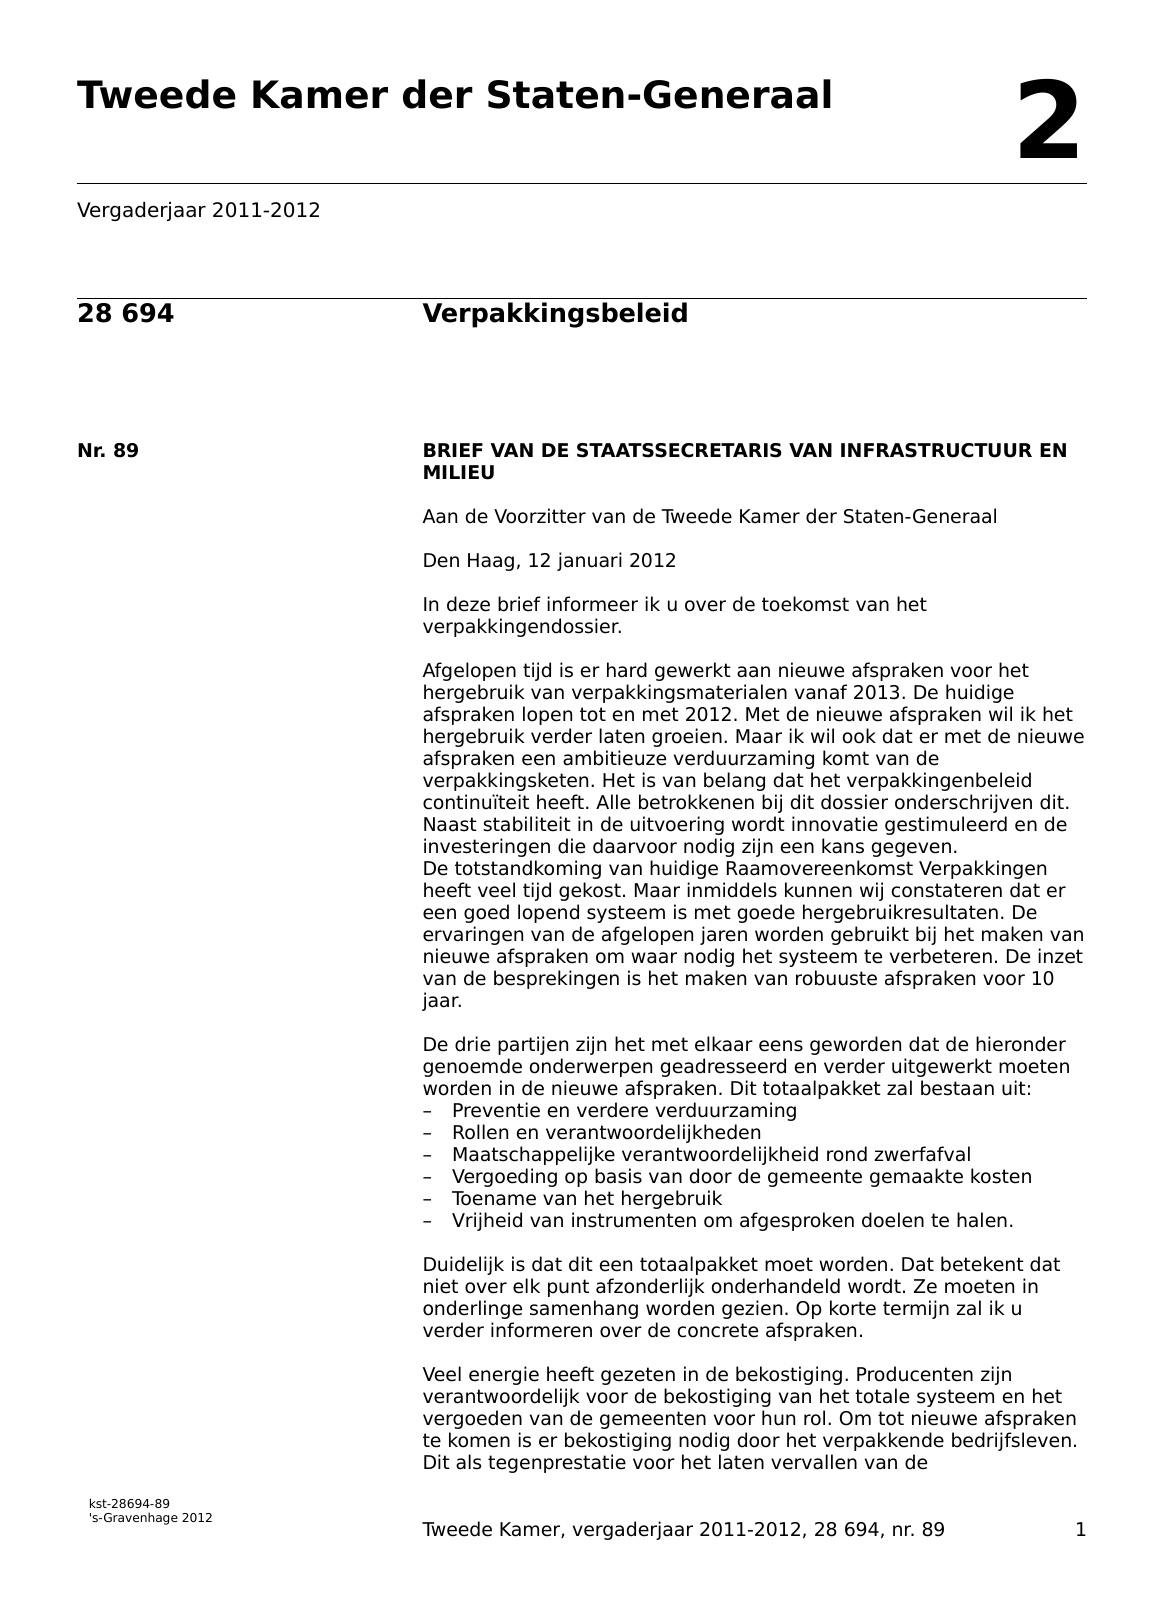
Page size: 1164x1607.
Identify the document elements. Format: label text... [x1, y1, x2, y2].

text – Preventie en verdere verduurzaming [422, 1100, 1087, 1122]
text Aan de Voorzitter van de Tweede Kamer der Staten-Generaal [422, 506, 1087, 528]
text kst-28694-89 [88, 1497, 323, 1511]
text – Rollen en verantwoordelijkheden [422, 1122, 1087, 1144]
text Afgelopen tijd is er hard gewerkt aan nieuwe afspraken voor het hergebruik van verpakkingsmaterialen vanaf 2013. De huidige afspraken lopen tot en met 2012. Met de nieuwe afspraken wil ik het hergebruik verder laten groeien. Maar ik wil ook dat er met de nieuwe afspraken een ambitieuze verduurzaming komt van de verpakkingsketen. Het is van belang dat het verpakkingenbeleid continuïteit heeft. Alle betrokkenen bij dit dossier onderschrijven dit. Naast stabiliteit in de uitvoering wordt innovatie gestimuleerd en de investeringen die daarvoor nodig zijn een kans gegeven. [422, 660, 1087, 858]
subtitle 28 694 Verpakkingsbeleid [77, 299, 1087, 329]
text 's-Gravenhage 2012 [88, 1511, 323, 1525]
text De totstandkoming van huidige Raamovereenkomst Verpakkingen heeft veel tijd gekost. Maar inmiddels kunnen wij constateren dat er een goed lopend systeem is met goede hergebruikresultaten. De ervaringen van de afgelopen jaren worden gebruikt bij het maken van nieuwe afspraken om waar nodig het systeem te verbeteren. De inzet van de besprekingen is het maken van robuuste afspraken voor 10 jaar. [422, 858, 1087, 1012]
text – Vergoeding op basis van door de gemeente gemaakte kosten [422, 1166, 1087, 1188]
text Duidelijk is dat dit een totaalpakket moet worden. Dat betekent dat niet over elk punt afzonderlijk onderhandeld wordt. Ze moeten in onderlinge samenhang worden gezien. Op korte termijn zal ik u verder informeren over de concrete afspraken. [422, 1254, 1087, 1342]
subtitle Nr. 89 BRIEF VAN DE STAATSSECRETARIS VAN INFRASTRUCTUUR EN MILIEU [77, 440, 1087, 484]
text De drie partijen zijn het met elkaar eens geworden dat de hieronder genoemde onderwerpen geadresseerd en verder uitgewerkt moeten worden in de nieuwe afspraken. Dit totaalpakket zal bestaan uit: [422, 1034, 1087, 1100]
text – Maatschappelijke verantwoordelijkheid rond zwerfafval [422, 1144, 1087, 1166]
text In deze brief informeer ik u over de toekomst van het verpakkingendossier. [422, 594, 1087, 638]
text – Toename van het hergebruik [422, 1188, 1087, 1210]
table_header Tweede Kamer der Staten-Generaal [77, 59, 886, 183]
table_header 2 [886, 59, 1087, 183]
table_cell Vergaderjaar 2011-2012 [77, 184, 1087, 298]
text Veel energie heeft gezeten in de bekostiging. Producenten zijn verantwoordelijk voor de bekostiging van het totale systeem en het vergoeden van de gemeenten voor hun rol. Om tot nieuwe afspraken te komen is er bekostiging nodig door het verpakkende bedrijfsleven. Dit als tegenprestatie voor het laten vervallen van de [422, 1364, 1087, 1474]
text Den Haag, 12 januari 2012 [422, 550, 1087, 572]
text – Vrijheid van instrumenten om afgesproken doelen te halen. [422, 1210, 1087, 1232]
